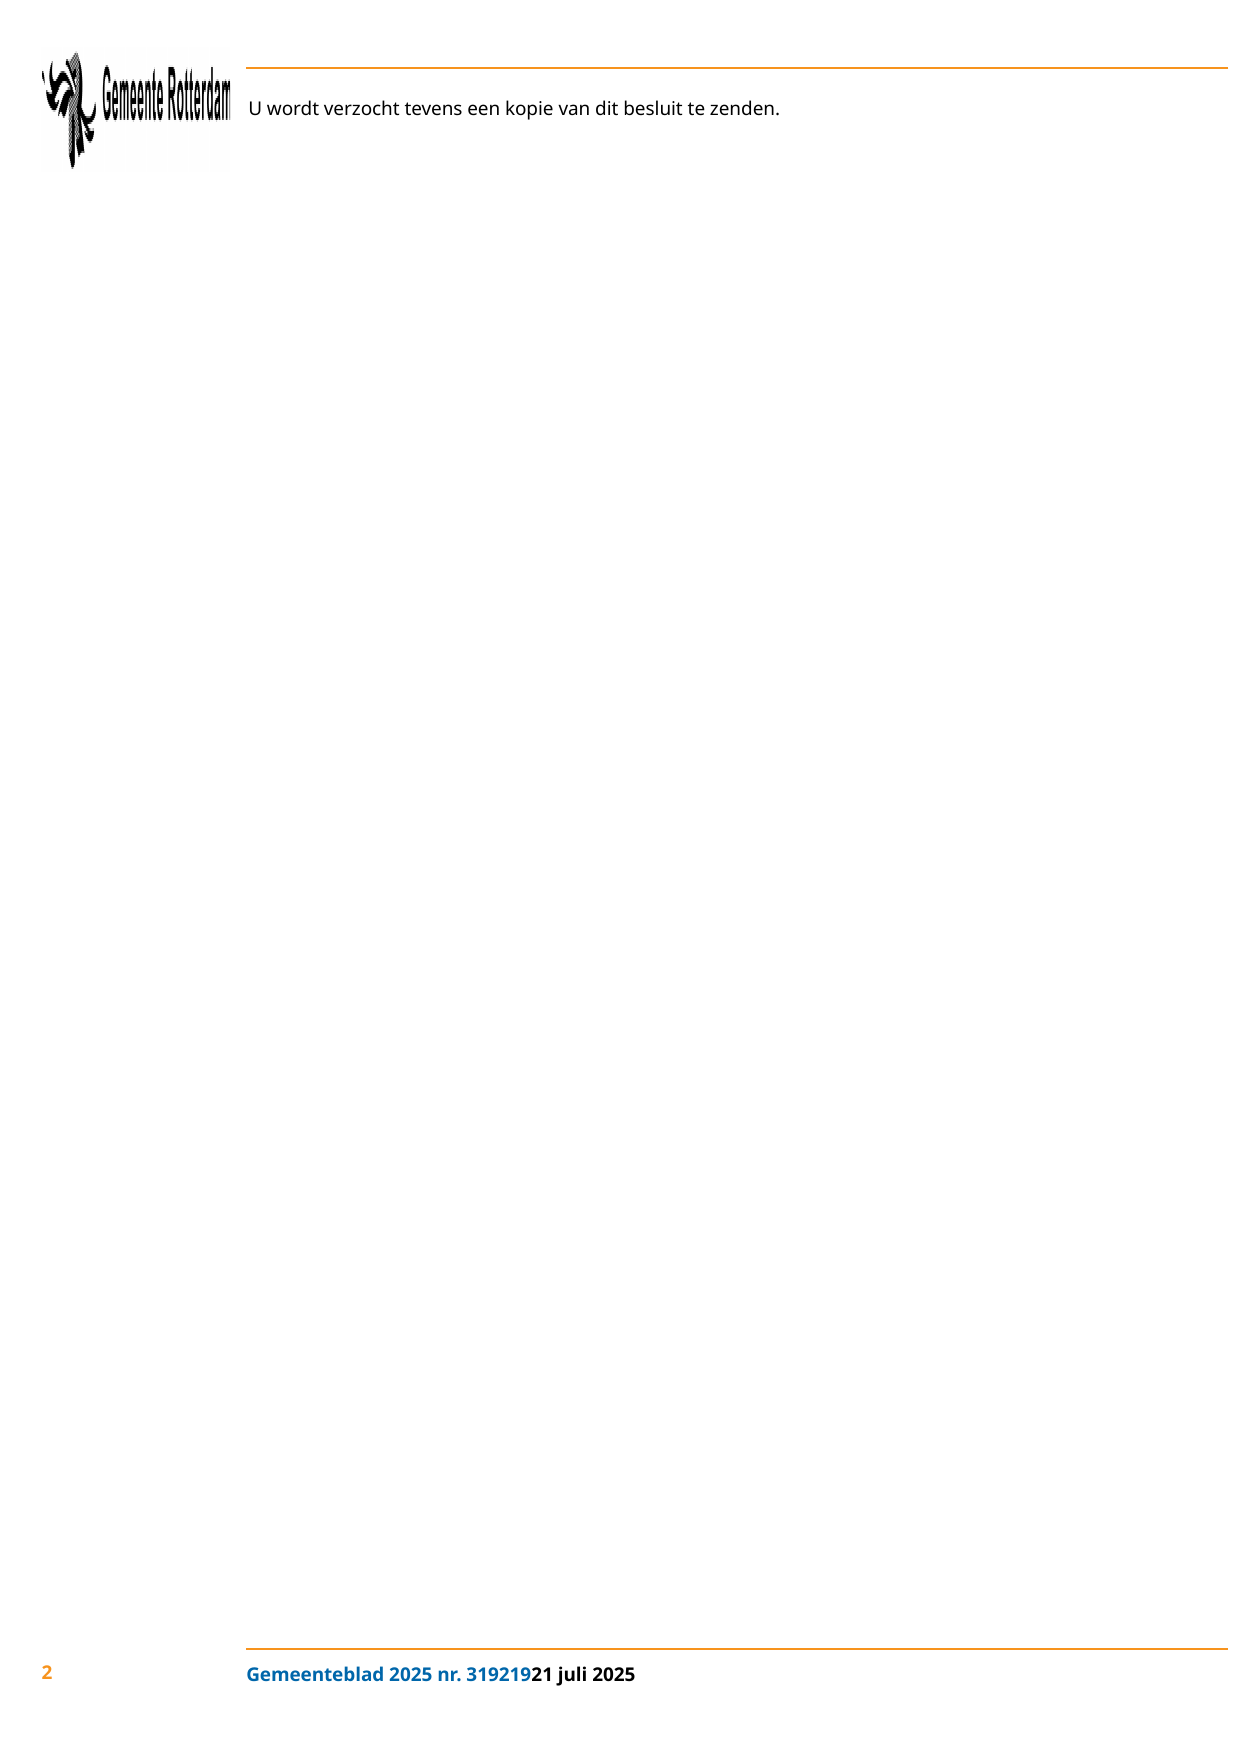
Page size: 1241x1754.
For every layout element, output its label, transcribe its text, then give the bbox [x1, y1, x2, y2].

text U wordt verzocht tevens een kopie van dit besluit te zenden. [248, 95, 1152, 121]
picture [41, 47, 231, 172]
